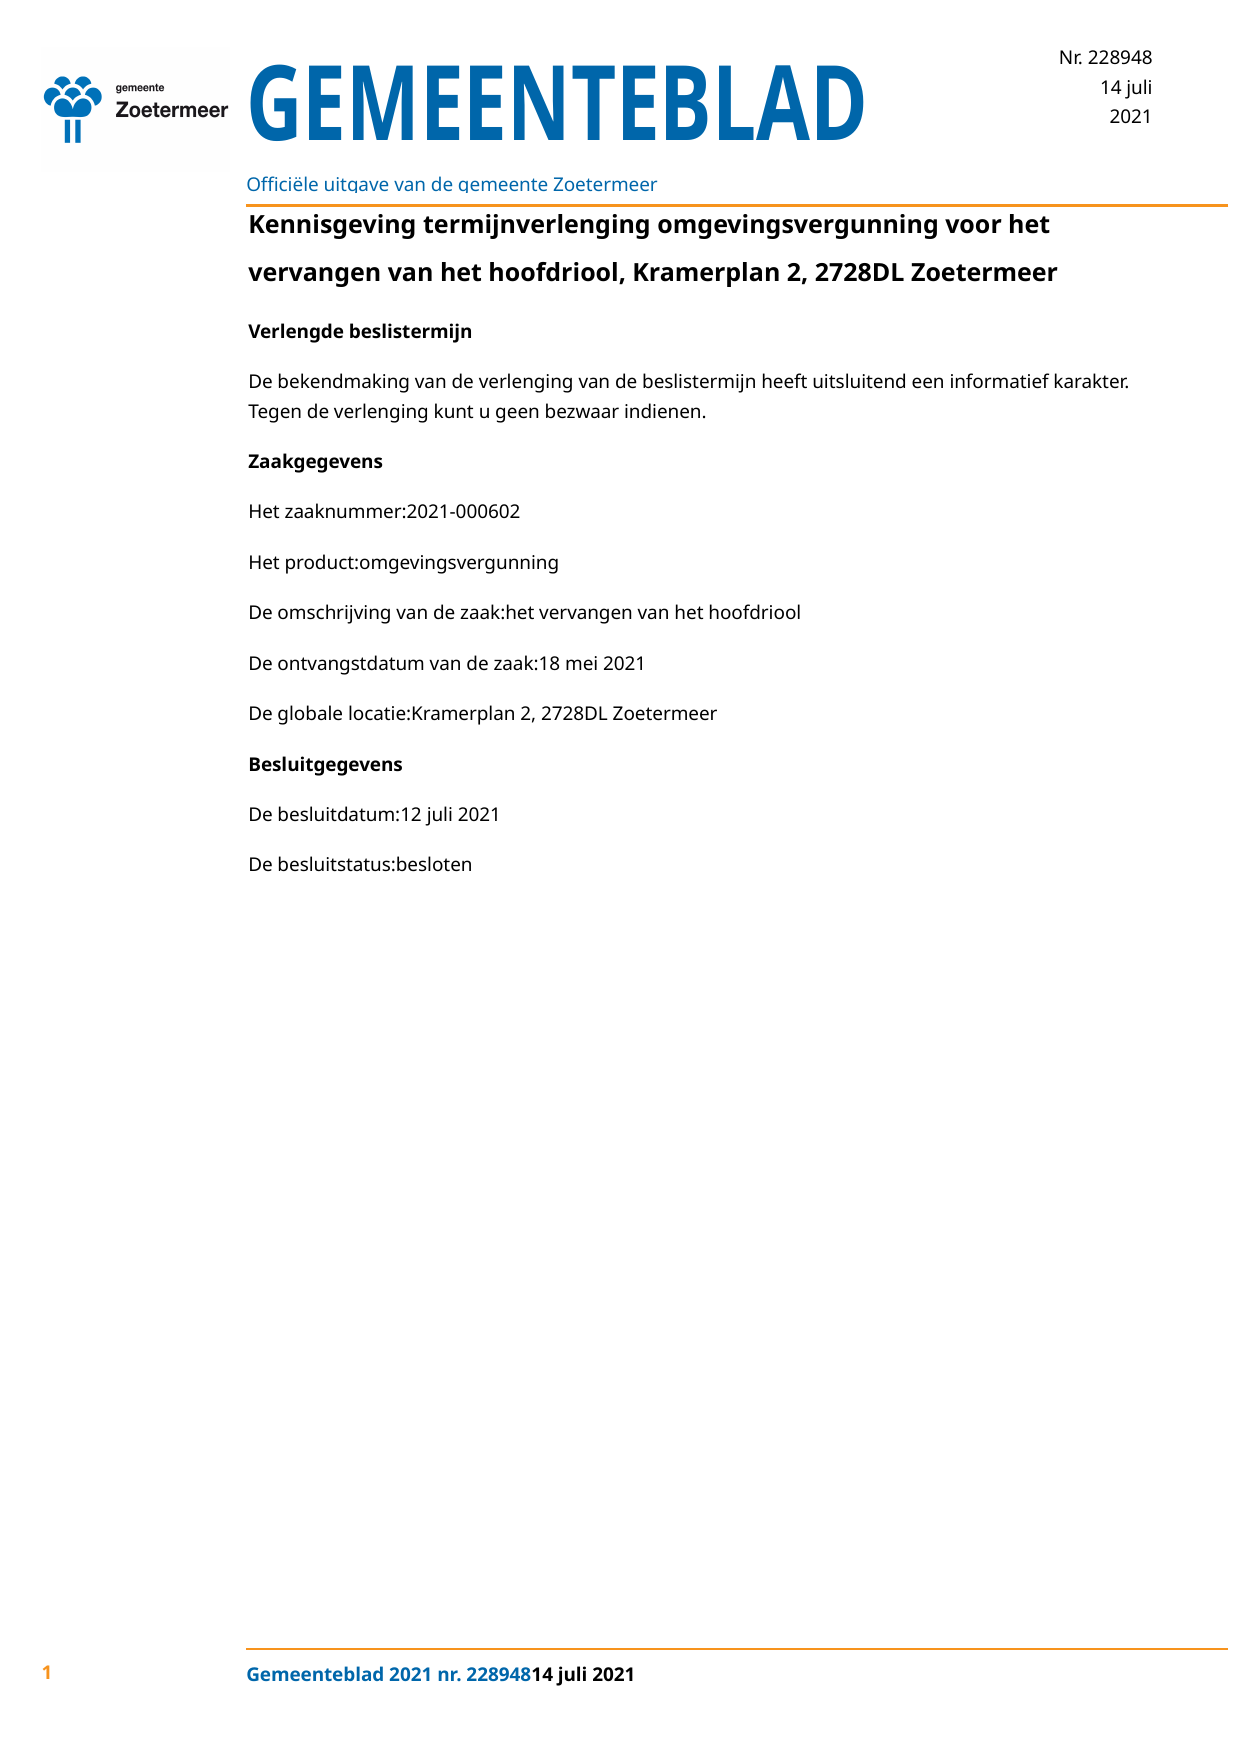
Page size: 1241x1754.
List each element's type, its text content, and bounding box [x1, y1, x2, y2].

text De besluitdatum:12 juli 2021 [248, 801, 1152, 827]
text Zaakgegevens [248, 448, 1152, 474]
text De besluitstatus:besloten [248, 852, 1152, 877]
text Kennisgeving termijnverlenging omgevingsvergunning voor het vervangen van het hoofdriool, Kramerplan 2, 2728DL Zoetermeer [248, 207, 1152, 288]
text De globale locatie:Kramerplan 2, 2728DL Zoetermeer [248, 700, 1152, 726]
text De bekendmaking van de verlenging van de beslistermijn heeft uitsluitend een informatief karakter. Tegen de verlenging kunt u geen bezwaar indienen. [248, 368, 1152, 424]
text Het zaaknummer:2021-000602 [248, 499, 1152, 524]
text De omschrijving van de zaak:het vervangen van het hoofdriool [248, 599, 1152, 625]
text Besluitgegevens [248, 751, 1152, 777]
picture [41, 47, 231, 172]
text Het product:omgevingsvergunning [248, 549, 1152, 575]
text De ontvangstdatum van de zaak:18 mei 2021 [248, 650, 1152, 676]
text Verlengde beslistermijn [248, 318, 1152, 344]
